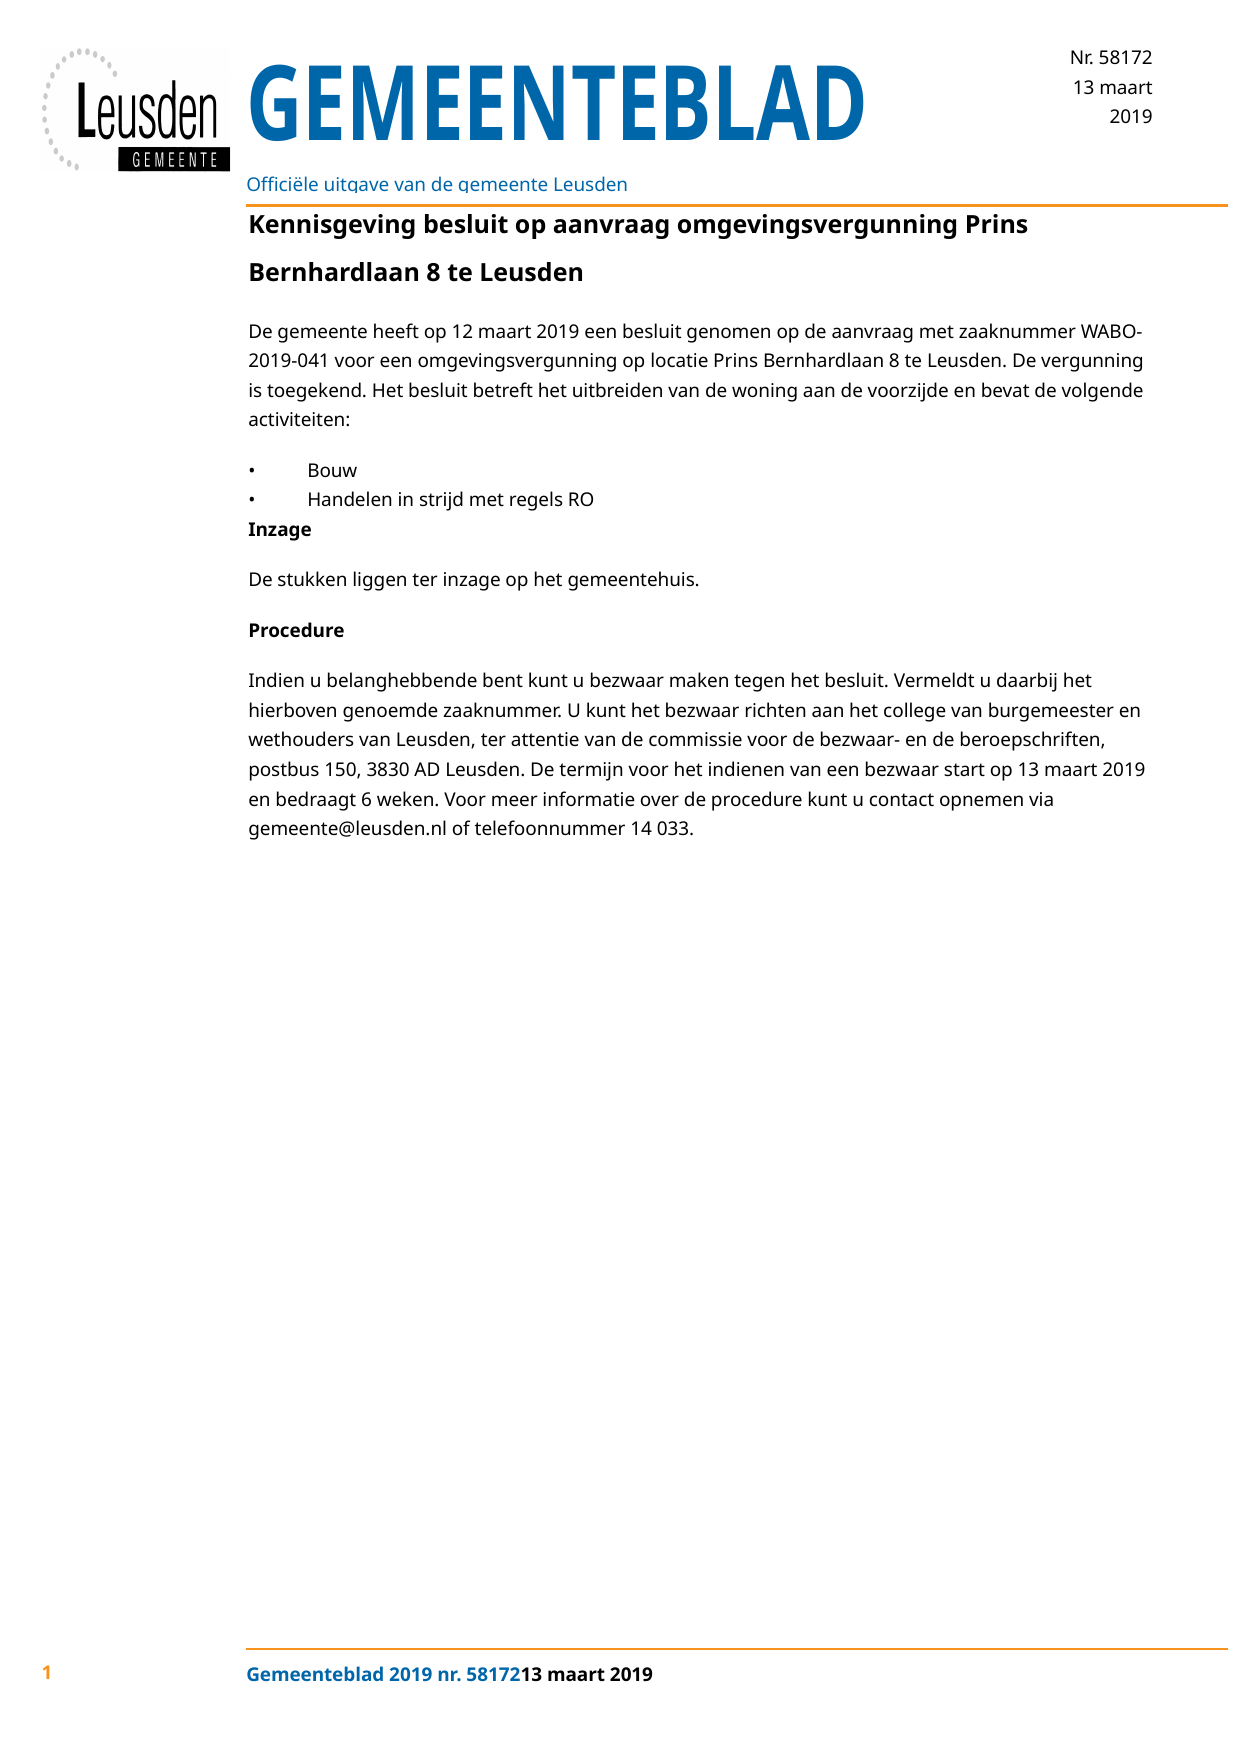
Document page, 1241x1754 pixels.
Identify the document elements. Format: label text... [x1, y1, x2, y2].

text Procedure [248, 617, 1152, 643]
text Inzage [248, 516, 1152, 542]
text Kennisgeving besluit op aanvraag omgevingsvergunning Prins Bernhardlaan 8 te Leusden [248, 207, 1152, 288]
list Handelen in strijd met regels RO [248, 487, 1152, 512]
picture [41, 47, 231, 172]
text De stukken liggen ter inzage op het gemeentehuis. [248, 567, 1152, 592]
list Bouw [248, 457, 1152, 483]
text De gemeente heeft op 12 maart 2019 een besluit genomen op de aanvraag met zaaknummer WABO-2019-041 voor een omgevingsvergunning op locatie Prins Bernhardlaan 8 te Leusden. De vergunning is toegekend. Het besluit betreft het uitbreiden van de woning aan de voorzijde en bevat de volgende activiteiten: [248, 318, 1152, 432]
text Indien u belanghebbende bent kunt u bezwaar maken tegen het besluit. Vermeldt u daarbij het hierboven genoemde zaaknummer. U kunt het bezwaar richten aan het college van burgemeester en wethouders van Leusden, ter attentie van de commissie voor de bezwaar- en de beroepschriften, postbus 150, 3830 AD Leusden. De termijn voor het indienen van een bezwaar start op 13 maart 2019 en bedraagt 6 weken. Voor meer informatie over de procedure kunt u contact opnemen via gemeente@leusden.nl of telefoonnummer 14 033. [248, 667, 1152, 841]
